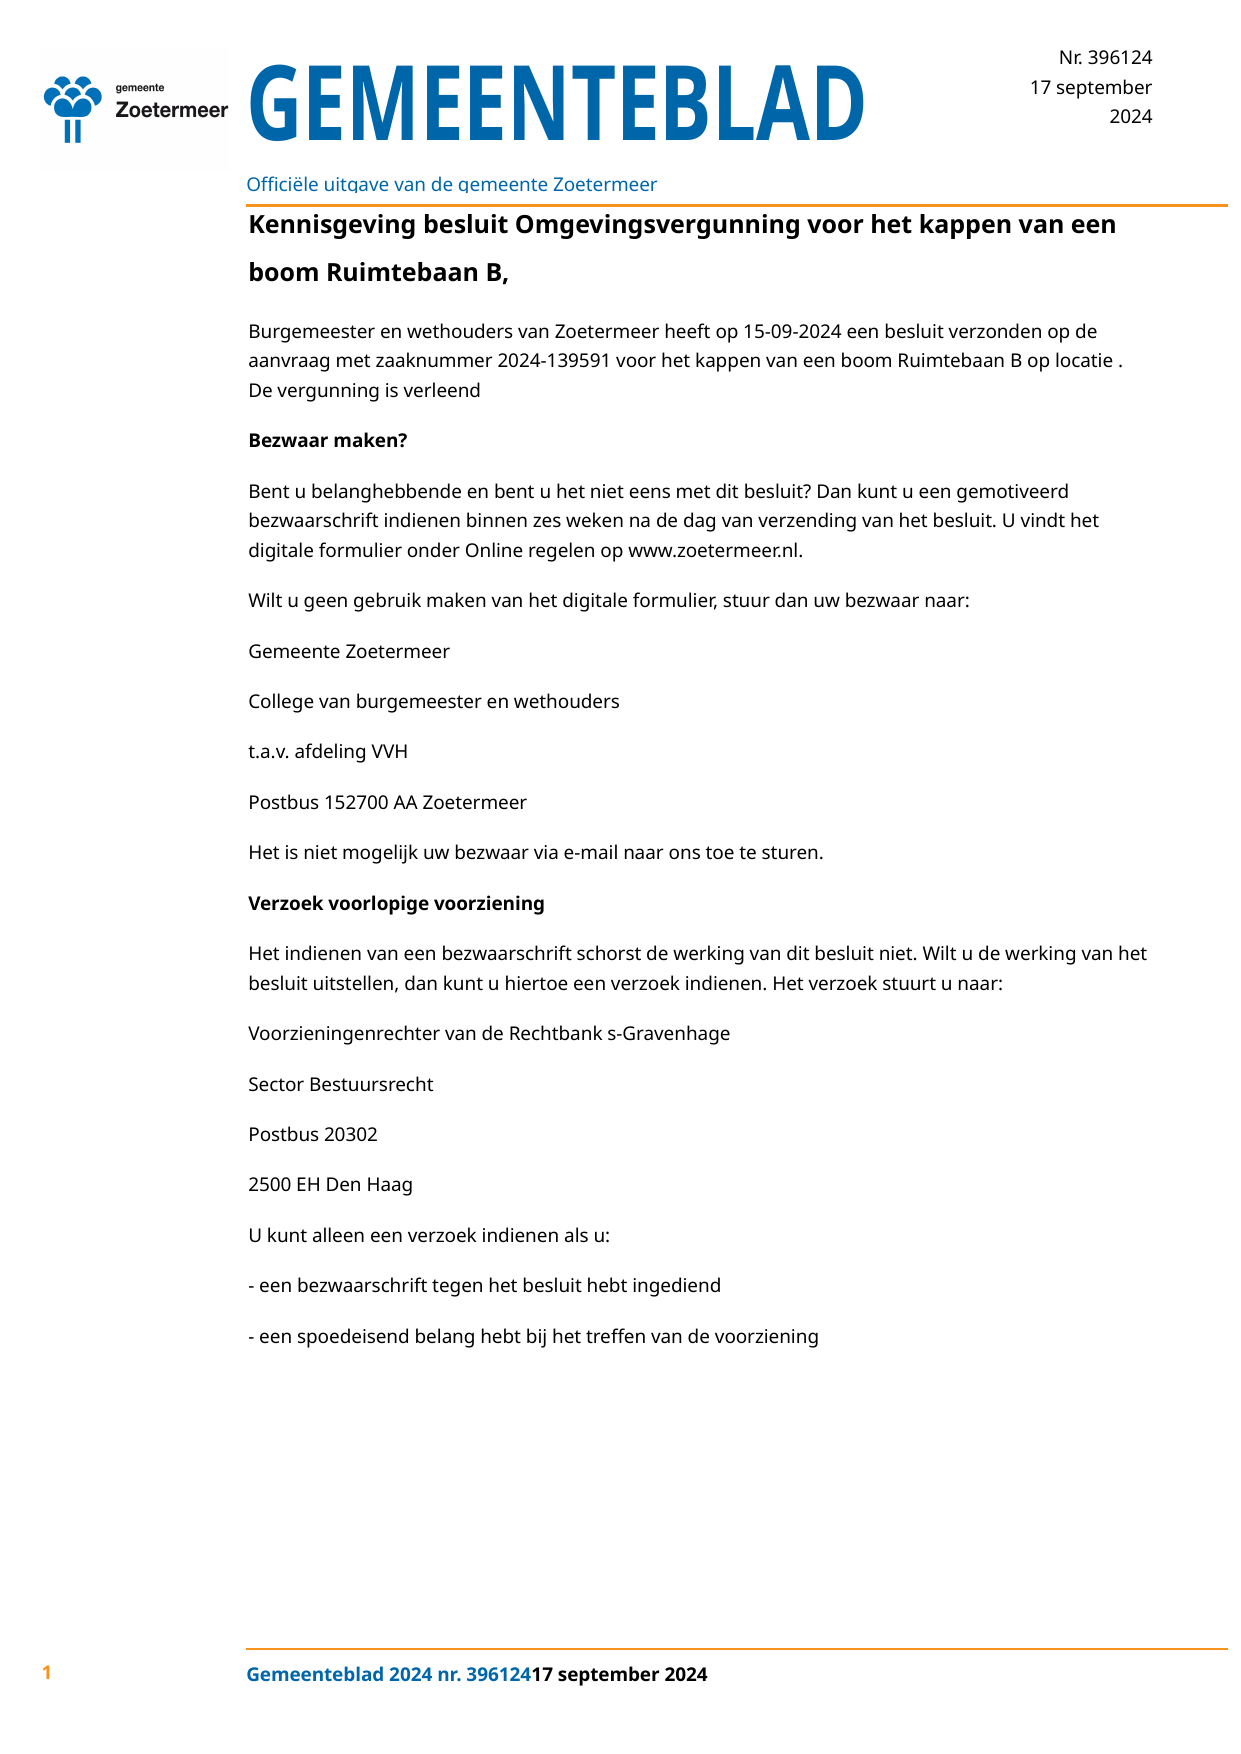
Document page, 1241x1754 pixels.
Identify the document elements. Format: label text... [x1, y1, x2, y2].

text Voorzieningenrechter van de Rechtbank s-Gravenhage [248, 1020, 1152, 1046]
text Gemeente Zoetermeer [248, 638, 1152, 664]
text Kennisgeving besluit Omgevingsvergunning voor het kappen van een boom Ruimtebaan B, [248, 207, 1152, 288]
text Bezwaar maken? [248, 427, 1152, 453]
picture [41, 47, 231, 172]
text Sector Bestuursrecht [248, 1071, 1152, 1097]
text Wilt u geen gebruik maken van het digitale formulier, stuur dan uw bezwaar naar: [248, 587, 1152, 613]
text 2500 EH Den Haag [248, 1172, 1152, 1197]
text Burgemeester en wethouders van Zoetermeer heeft op 15-09-2024 een besluit verzonden op de aanvraag met zaaknummer 2024-139591 voor het kappen van een boom Ruimtebaan B op locatie . De vergunning is verleend [248, 318, 1152, 403]
text College van burgemeester en wethouders [248, 688, 1152, 714]
text t.a.v. afdeling VVH [248, 739, 1152, 764]
text Het indienen van een bezwaarschrift schorst de werking van dit besluit niet. Wilt u de werking van het besluit uitstellen, dan kunt u hiertoe een verzoek indienen. Het verzoek stuurt u naar: [248, 940, 1152, 996]
text Bent u belanghebbende en bent u het niet eens met dit besluit? Dan kunt u een gemotiveerd bezwaarschrift indienen binnen zes weken na de dag van verzending van het besluit. U vindt het digitale formulier onder Online regelen op www.zoetermeer.nl. [248, 478, 1152, 563]
text Postbus 20302 [248, 1121, 1152, 1147]
text Het is niet mogelijk uw bezwaar via e-mail naar ons toe te sturen. [248, 839, 1152, 865]
text Postbus 152700 AA Zoetermeer [248, 789, 1152, 815]
text - een bezwaarschrift tegen het besluit hebt ingediend [248, 1272, 1152, 1298]
text - een spoedeisend belang hebt bij het treffen van de voorziening [248, 1323, 1152, 1349]
text U kunt alleen een verzoek indienen als u: [248, 1222, 1152, 1248]
text Verzoek voorlopige voorziening [248, 890, 1152, 916]
